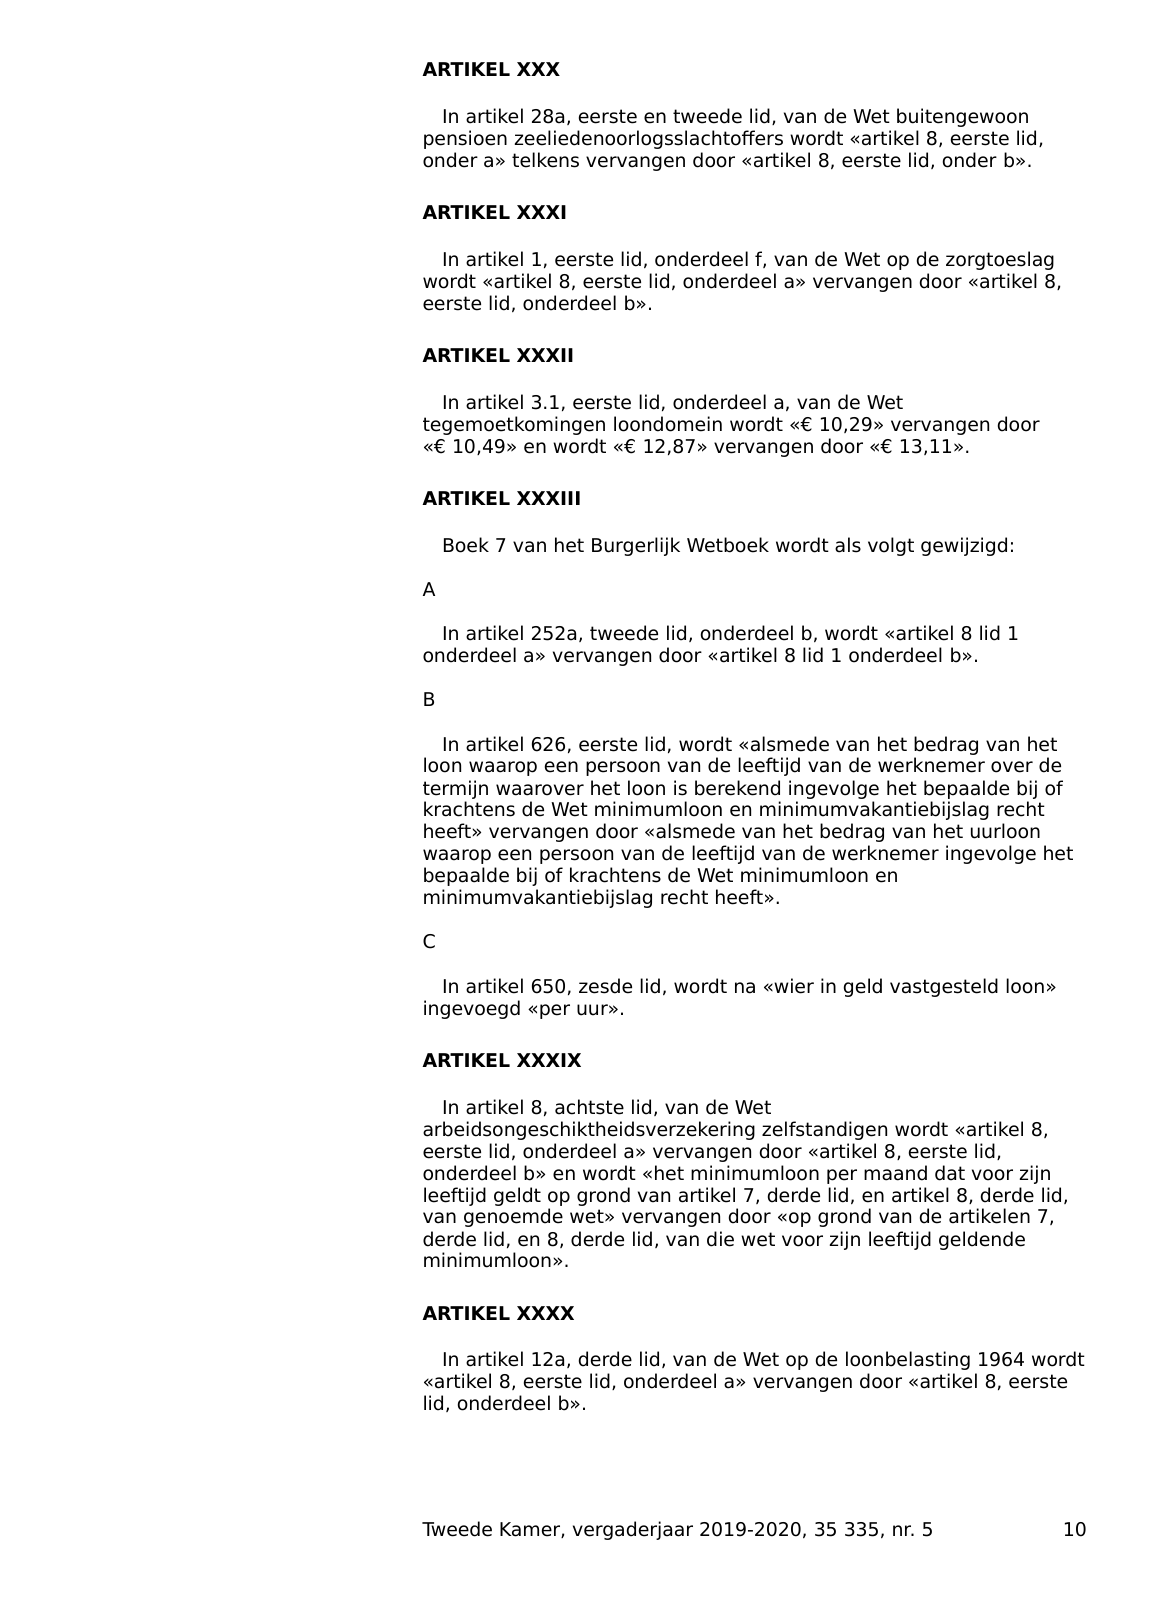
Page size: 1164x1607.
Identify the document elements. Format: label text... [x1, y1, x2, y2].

subtitle ARTIKEL XXXI [422, 202, 1087, 224]
text C [422, 931, 1087, 953]
text In artikel 650, zesde lid, wordt na «wier in geld vastgesteld loon» ingevoegd «per uur». [422, 976, 1087, 1019]
text In artikel 1, eerste lid, onderdeel f, van de Wet op de zorgtoeslag wordt «artikel 8, eerste lid, onderdeel a» vervangen door «artikel 8, eerste lid, onderdeel b». [422, 249, 1087, 315]
text B [422, 689, 1087, 711]
text In artikel 3.1, eerste lid, onderdeel a, van de Wet tegemoetkomingen loondomein wordt «€ 10,29» vervangen door «€ 10,49» en wordt «€ 12,87» vervangen door «€ 13,11». [422, 392, 1087, 458]
subtitle ARTIKEL XXX [422, 59, 1087, 81]
subtitle ARTIKEL XXXX [422, 1302, 1087, 1324]
text A [422, 579, 1087, 601]
text In artikel 8, achtste lid, van de Wet arbeidsongeschiktheidsverzekering zelfstandigen wordt «artikel 8, eerste lid, onderdeel a» vervangen door «artikel 8, eerste lid, onderdeel b» en wordt «het minimumloon per maand dat voor zijn leeftijd geldt op grond van artikel 7, derde lid, en artikel 8, derde lid, van genoemde wet» vervangen door «op grond van de artikelen 7, derde lid, en 8, derde lid, van die wet voor zijn leeftijd geldende minimumloon». [422, 1097, 1087, 1272]
text In artikel 12a, derde lid, van de Wet op de loonbelasting 1964 wordt «artikel 8, eerste lid, onderdeel a» vervangen door «artikel 8, eerste lid, onderdeel b». [422, 1349, 1087, 1415]
text In artikel 252a, tweede lid, onderdeel b, wordt «artikel 8 lid 1 onderdeel a» vervangen door «artikel 8 lid 1 onderdeel b». [422, 623, 1087, 667]
text In artikel 626, eerste lid, wordt «alsmede van het bedrag van het loon waarop een persoon van de leeftijd van de werknemer over de termijn waarover het loon is berekend ingevolge het bepaalde bij of krachtens de Wet minimumloon en minimumvakantiebijslag recht heeft» vervangen door «alsmede van het bedrag van het uurloon waarop een persoon van de leeftijd van de werknemer ingevolge het bepaalde bij of krachtens de Wet minimumloon en minimumvakantiebijslag recht heeft». [422, 733, 1087, 909]
subtitle ARTIKEL XXXII [422, 345, 1087, 367]
text Boek 7 van het Burgerlijk Wetboek wordt als volgt gewijzigd: [422, 535, 1087, 557]
subtitle ARTIKEL XXXIII [422, 488, 1087, 510]
text In artikel 28a, eerste en tweede lid, van de Wet buitengewoon pensioen zeeliedenoorlogsslachtoffers wordt «artikel 8, eerste lid, onder a» telkens vervangen door «artikel 8, eerste lid, onder b». [422, 106, 1087, 172]
subtitle ARTIKEL XXXIX [422, 1049, 1087, 1072]
